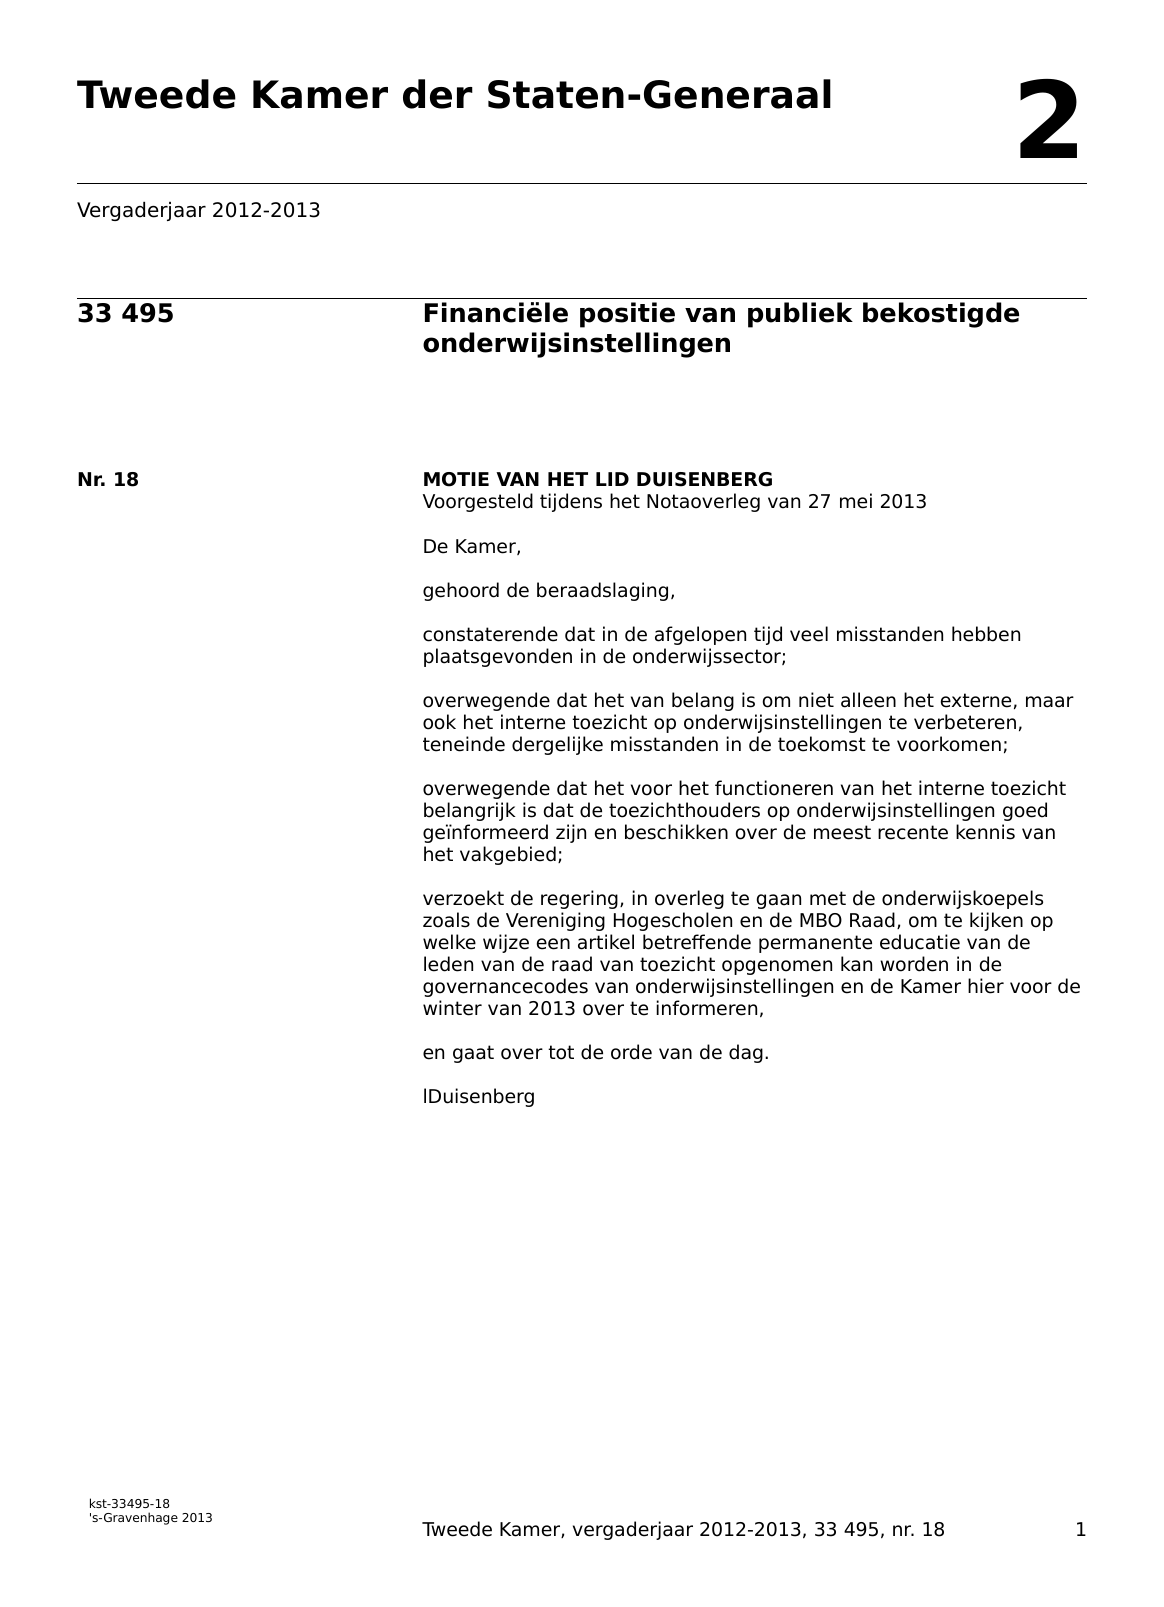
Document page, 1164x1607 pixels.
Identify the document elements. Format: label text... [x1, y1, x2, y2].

subtitle Nr. 18 MOTIE VAN HET LID DUISENBERG [77, 469, 1087, 491]
table_header Tweede Kamer der Staten-Generaal [77, 59, 886, 183]
text overwegende dat het voor het functioneren van het interne toezicht belangrijk is dat de toezichthouders op onderwijsinstellingen goed geïnformeerd zijn en beschikken over de meest recente kennis van het vakgebied; [422, 778, 1087, 866]
text De Kamer, [422, 536, 1087, 557]
text Voorgesteld tijdens het Notaoverleg van 27 mei 2013 [422, 491, 1087, 513]
text overwegende dat het van belang is om niet alleen het externe, maar ook het interne toezicht op onderwijsinstellingen te verbeteren, teneinde dergelijke misstanden in de toekomst te voorkomen; [422, 690, 1087, 756]
text kst-33495-18 [88, 1497, 323, 1511]
table_header 2 [886, 59, 1087, 183]
text en gaat over tot de orde van de dag. [422, 1042, 1087, 1064]
text gehoord de beraadslaging, [422, 580, 1087, 602]
text lDuisenberg [422, 1086, 1087, 1108]
subtitle 33 495 Financiële positie van publiek bekostigde onderwijsinstellingen [77, 299, 1087, 358]
text constaterende dat in de afgelopen tijd veel misstanden hebben plaatsgevonden in de onderwijssector; [422, 624, 1087, 668]
table_cell Vergaderjaar 2012-2013 [77, 184, 1087, 298]
text 's-Gravenhage 2013 [88, 1511, 323, 1525]
text verzoekt de regering, in overleg te gaan met de onderwijskoepels zoals de Vereniging Hogescholen en de MBO Raad, om te kijken op welke wijze een artikel betreffende permanente educatie van de leden van de raad van toezicht opgenomen kan worden in de governancecodes van onderwijsinstellingen en de Kamer hier voor de winter van 2013 over te informeren, [422, 888, 1087, 1020]
